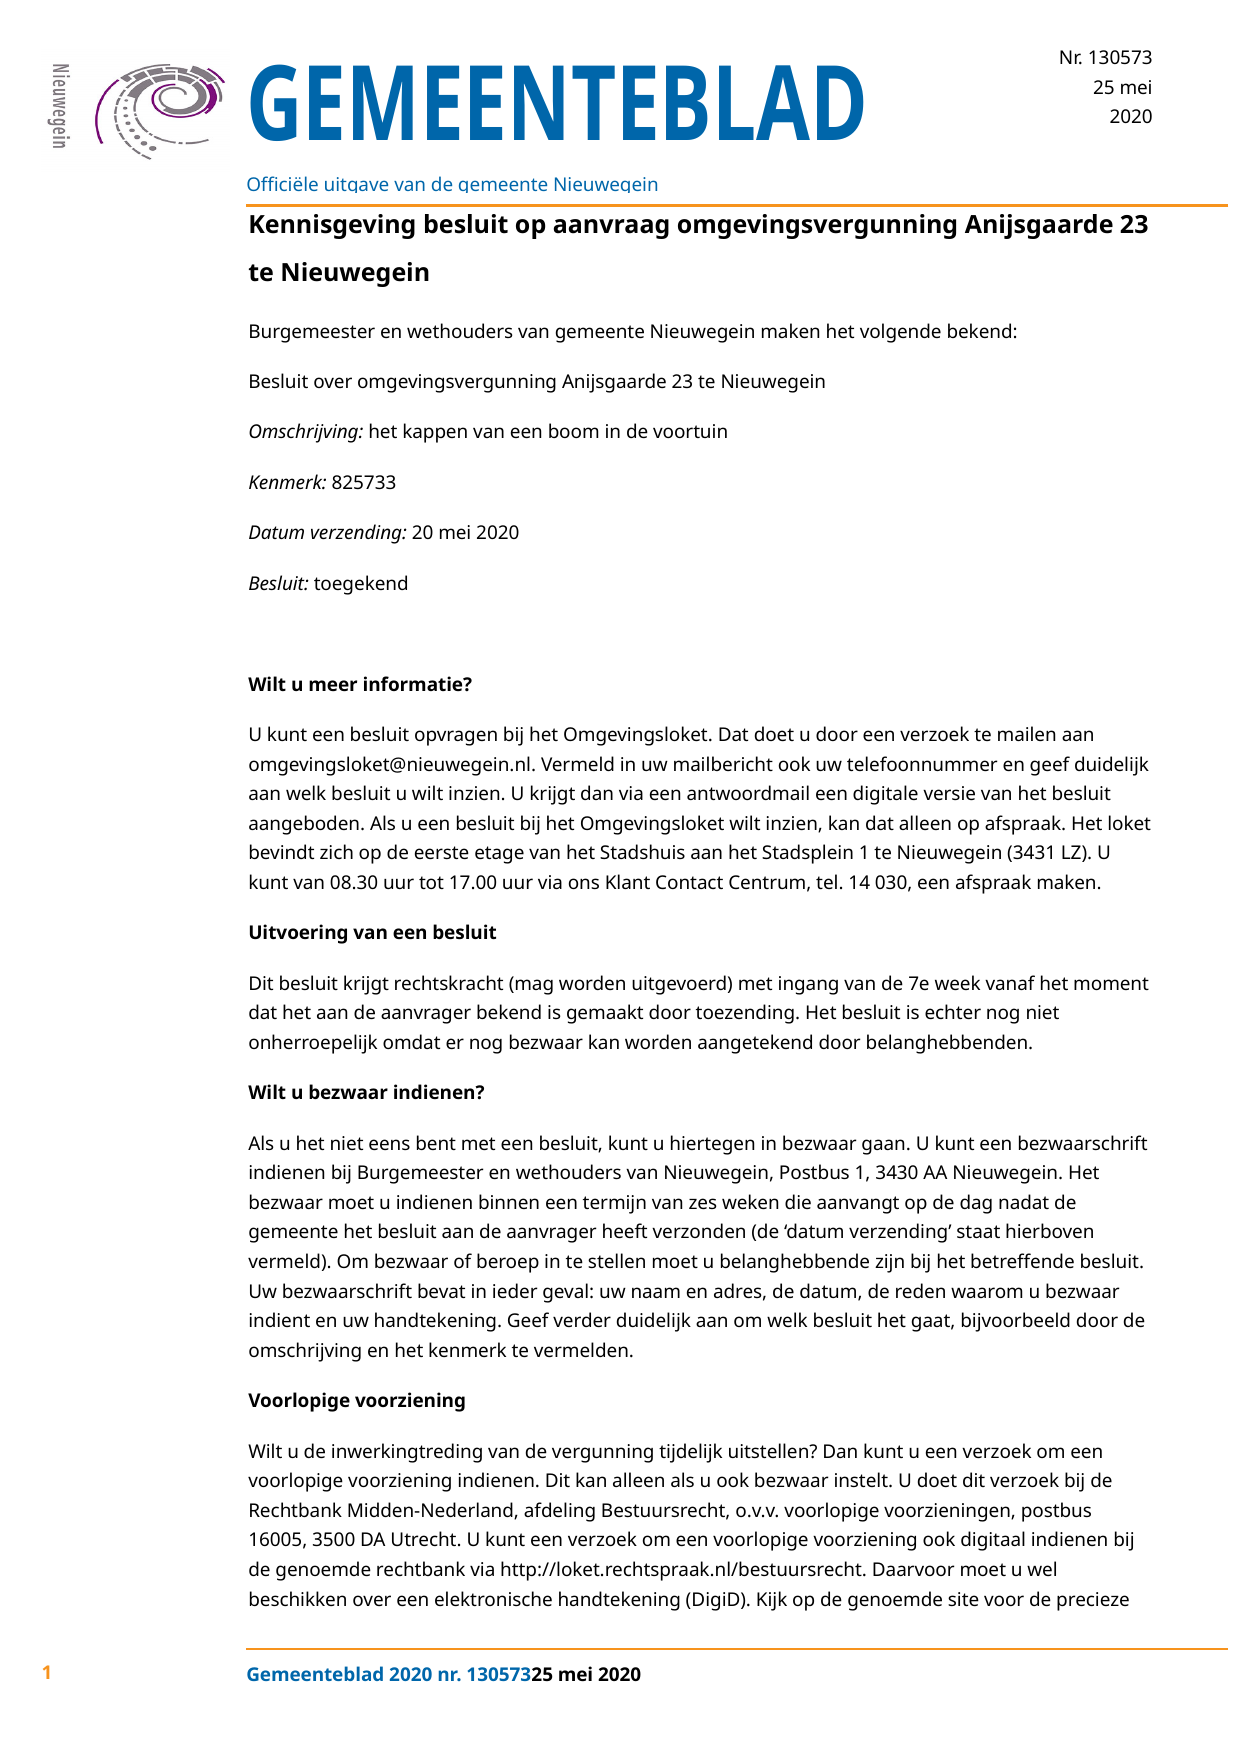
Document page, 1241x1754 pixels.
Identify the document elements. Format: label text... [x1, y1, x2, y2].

text Besluit over omgevingsvergunning Anijsgaarde 23 te Nieuwegein [248, 368, 1152, 394]
text Dit besluit krijgt rechtskracht (mag worden uitgevoerd) met ingang van de 7e week vanaf het moment dat het aan de aanvrager bekend is gemaakt door toezending. Het besluit is echter nog niet onherroepelijk omdat er nog bezwaar kan worden aangetekend door belanghebbenden. [248, 970, 1152, 1055]
picture [41, 47, 231, 172]
text Uitvoering van een besluit [248, 919, 1152, 945]
text Wilt u de inwerkingtreding van de vergunning tijdelijk uitstellen? Dan kunt u een verzoek om een voorlopige voorziening indienen. Dit kan alleen als u ook bezwaar instelt. U doet dit verzoek bij de Rechtbank Midden-Nederland, afdeling Bestuursrecht, o.v.v. voorlopige voorzieningen, postbus 16005, 3500 DA Utrecht. U kunt een verzoek om een voorlopige voorziening ook digitaal indienen bij de genoemde rechtbank via http://loket.rechtspraak.nl/bestuursrecht. Daarvoor moet u wel beschikken over een elektronische handtekening (DigiD). Kijk op de genoemde site voor de precieze [248, 1438, 1152, 1612]
text Kennisgeving besluit op aanvraag omgevingsvergunning Anijsgaarde 23 te Nieuwegein [248, 207, 1152, 288]
text U kunt een besluit opvragen bij het Omgevingsloket. Dat doet u door een verzoek te mailen aan omgevingsloket@nieuwegein.nl. Vermeld in uw mailbericht ook uw telefoonnummer en geef duidelijk aan welk besluit u wilt inzien. U krijgt dan via een antwoordmail een digitale versie van het besluit aangeboden. Als u een besluit bij het Omgevingsloket wilt inzien, kan dat alleen op afspraak. Het loket bevindt zich op de eerste etage van het Stadshuis aan het Stadsplein 1 te Nieuwegein (3431 LZ). U kunt van 08.30 uur tot 17.00 uur via ons Klant Contact Centrum, tel. 14 030, een afspraak maken. [248, 721, 1152, 895]
text Besluit: toegekend [248, 570, 1152, 596]
text Burgemeester en wethouders van gemeente Nieuwegein maken het volgende bekend: [248, 318, 1152, 344]
text Datum verzending: 20 mei 2020 [248, 519, 1152, 545]
text Wilt u bezwaar indienen? [248, 1079, 1152, 1105]
text Voorlopige voorziening [248, 1387, 1152, 1413]
text Wilt u meer informatie? [248, 671, 1152, 697]
text Als u het niet eens bent met een besluit, kunt u hiertegen in bezwaar gaan. U kunt een bezwaarschrift indienen bij Burgemeester en wethouders van Nieuwegein, Postbus 1, 3430 AA Nieuwegein. Het bezwaar moet u indienen binnen een termijn van zes weken die aanvangt op de dag nadat de gemeente het besluit aan de aanvrager heeft verzonden (de ‘datum verzending’ staat hierboven vermeld). Om bezwaar of beroep in te stellen moet u belanghebbende zijn bij het betreffende besluit. Uw bezwaarschrift bevat in ieder geval: uw naam en adres, de datum, de reden waarom u bezwaar indient en uw handtekening. Geef verder duidelijk aan om welk besluit het gaat, bijvoorbeeld door de omschrijving en het kenmerk te vermelden. [248, 1130, 1152, 1363]
text Kenmerk: 825733 [248, 469, 1152, 495]
text Omschrijving: het kappen van een boom in de voortuin [248, 419, 1152, 444]
